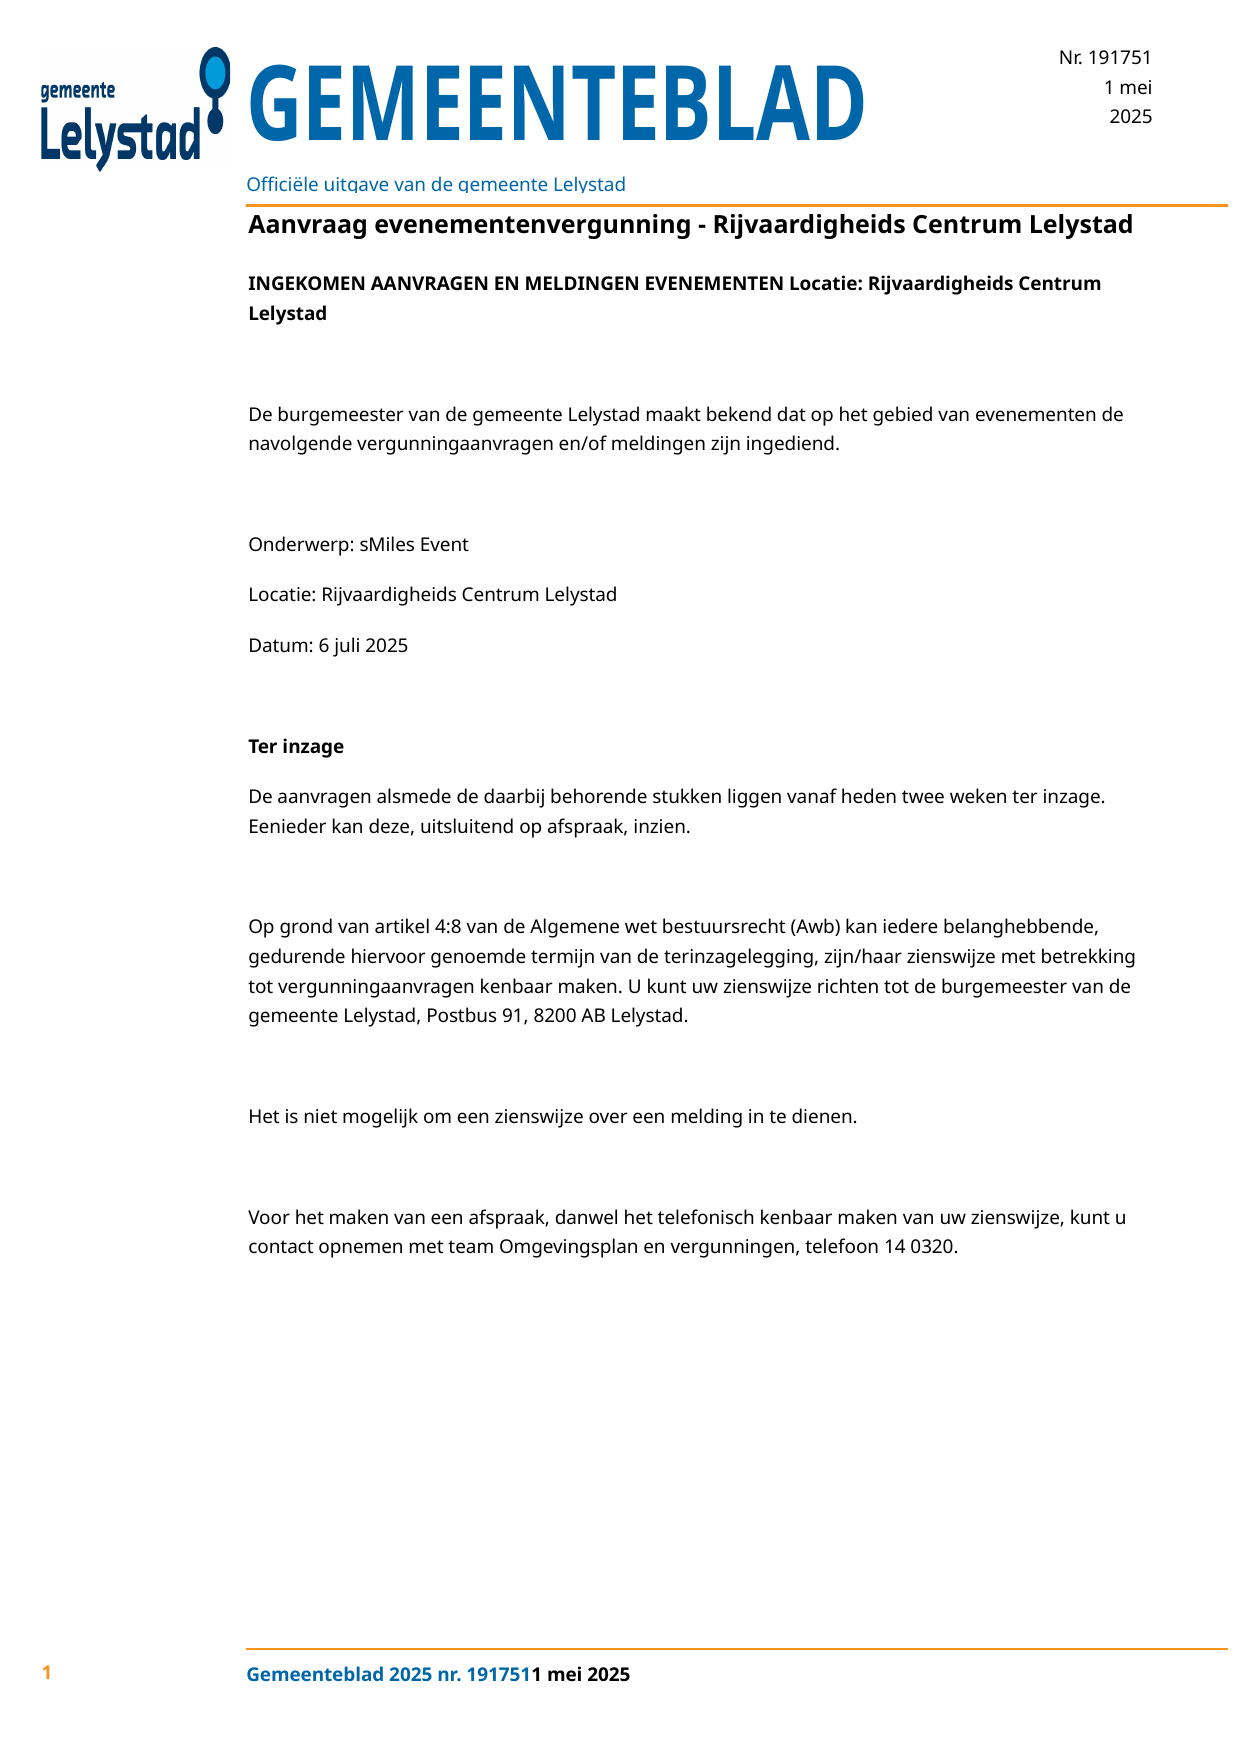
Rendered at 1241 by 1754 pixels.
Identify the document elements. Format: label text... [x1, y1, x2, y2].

text INGEKOMEN AANVRAGEN EN MELDINGEN EVENEMENTEN Locatie: Rijvaardigheids Centrum Lelystad [248, 270, 1152, 326]
text De aanvragen alsmede de daarbij behorende stukken liggen vanaf heden twee weken ter inzage. Eenieder kan deze, uitsluitend op afspraak, inzien. [248, 783, 1152, 838]
text De burgemeester van de gemeente Lelystad maakt bekend dat op het gebied van evenementen de navolgende vergunningaanvragen en/of meldingen zijn ingediend. [248, 401, 1152, 456]
text Aanvraag evenementenvergunning - Rijvaardigheids Centrum Lelystad [248, 207, 1152, 241]
text Op grond van artikel 4:8 van de Algemene wet bestuursrecht (Awb) kan iedere belanghebbende, gedurende hiervoor genoemde termijn van de terinzagelegging, zijn/haar zienswijze met betrekking tot vergunningaanvragen kenbaar maken. U kunt uw zienswijze richten tot de burgemeester van de gemeente Lelystad, Postbus 91, 8200 AB Lelystad. [248, 914, 1152, 1028]
text Locatie: Rijvaardigheids Centrum Lelystad [248, 582, 1152, 607]
text Voor het maken van een afspraak, danwel het telefonisch kenbaar maken van uw zienswijze, kunt u contact opnemen met team Omgevingsplan en vergunningen, telefoon 14 0320. [248, 1204, 1152, 1259]
text Het is niet mogelijk om een zienswijze over een melding in te dienen. [248, 1103, 1152, 1129]
text Onderwerp: sMiles Event [248, 531, 1152, 557]
picture [41, 47, 231, 172]
text Ter inzage [248, 733, 1152, 758]
text Datum: 6 juli 2025 [248, 632, 1152, 658]
